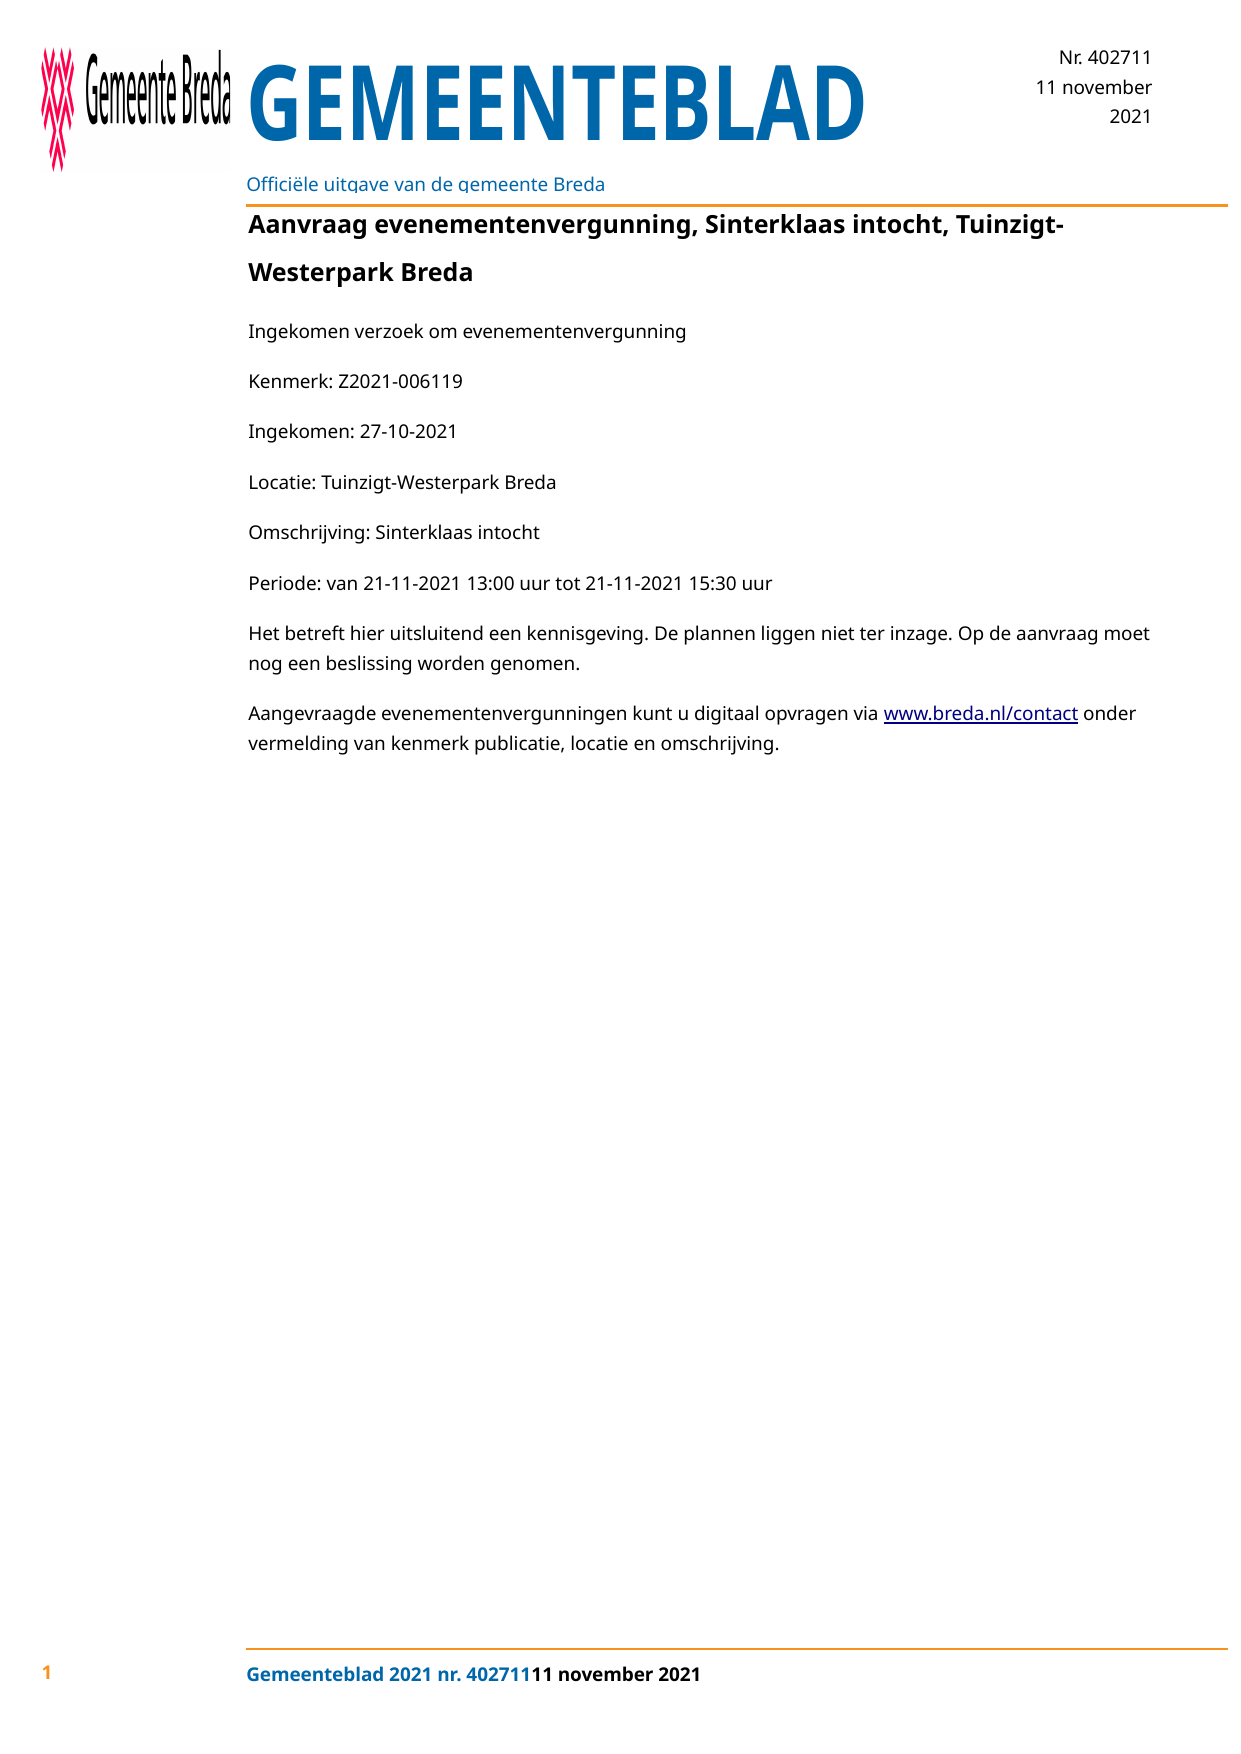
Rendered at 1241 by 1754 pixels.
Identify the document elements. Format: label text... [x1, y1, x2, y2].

text Kenmerk: Z2021-006119 [248, 368, 1152, 394]
text Omschrijving: Sinterklaas intocht [248, 519, 1152, 545]
text Aangevraagde evenementenvergunningen kunt u digitaal opvragen via www.breda.nl/contact onder vermelding van kenmerk publicatie, locatie en omschrijving. [248, 700, 1152, 756]
text Ingekomen: 27-10-2021 [248, 419, 1152, 444]
text Ingekomen verzoek om evenementenvergunning [248, 318, 1152, 344]
text Periode: van 21-11-2021 13:00 uur tot 21-11-2021 15:30 uur [248, 570, 1152, 596]
text Locatie: Tuinzigt-Westerpark Breda [248, 469, 1152, 495]
text Aanvraag evenementenvergunning, Sinterklaas intocht, Tuinzigt-Westerpark Breda [248, 207, 1152, 288]
text Het betreft hier uitsluitend een kennisgeving. De plannen liggen niet ter inzage. Op de aanvraag moet nog een beslissing worden genomen. [248, 620, 1152, 676]
picture [41, 47, 231, 172]
